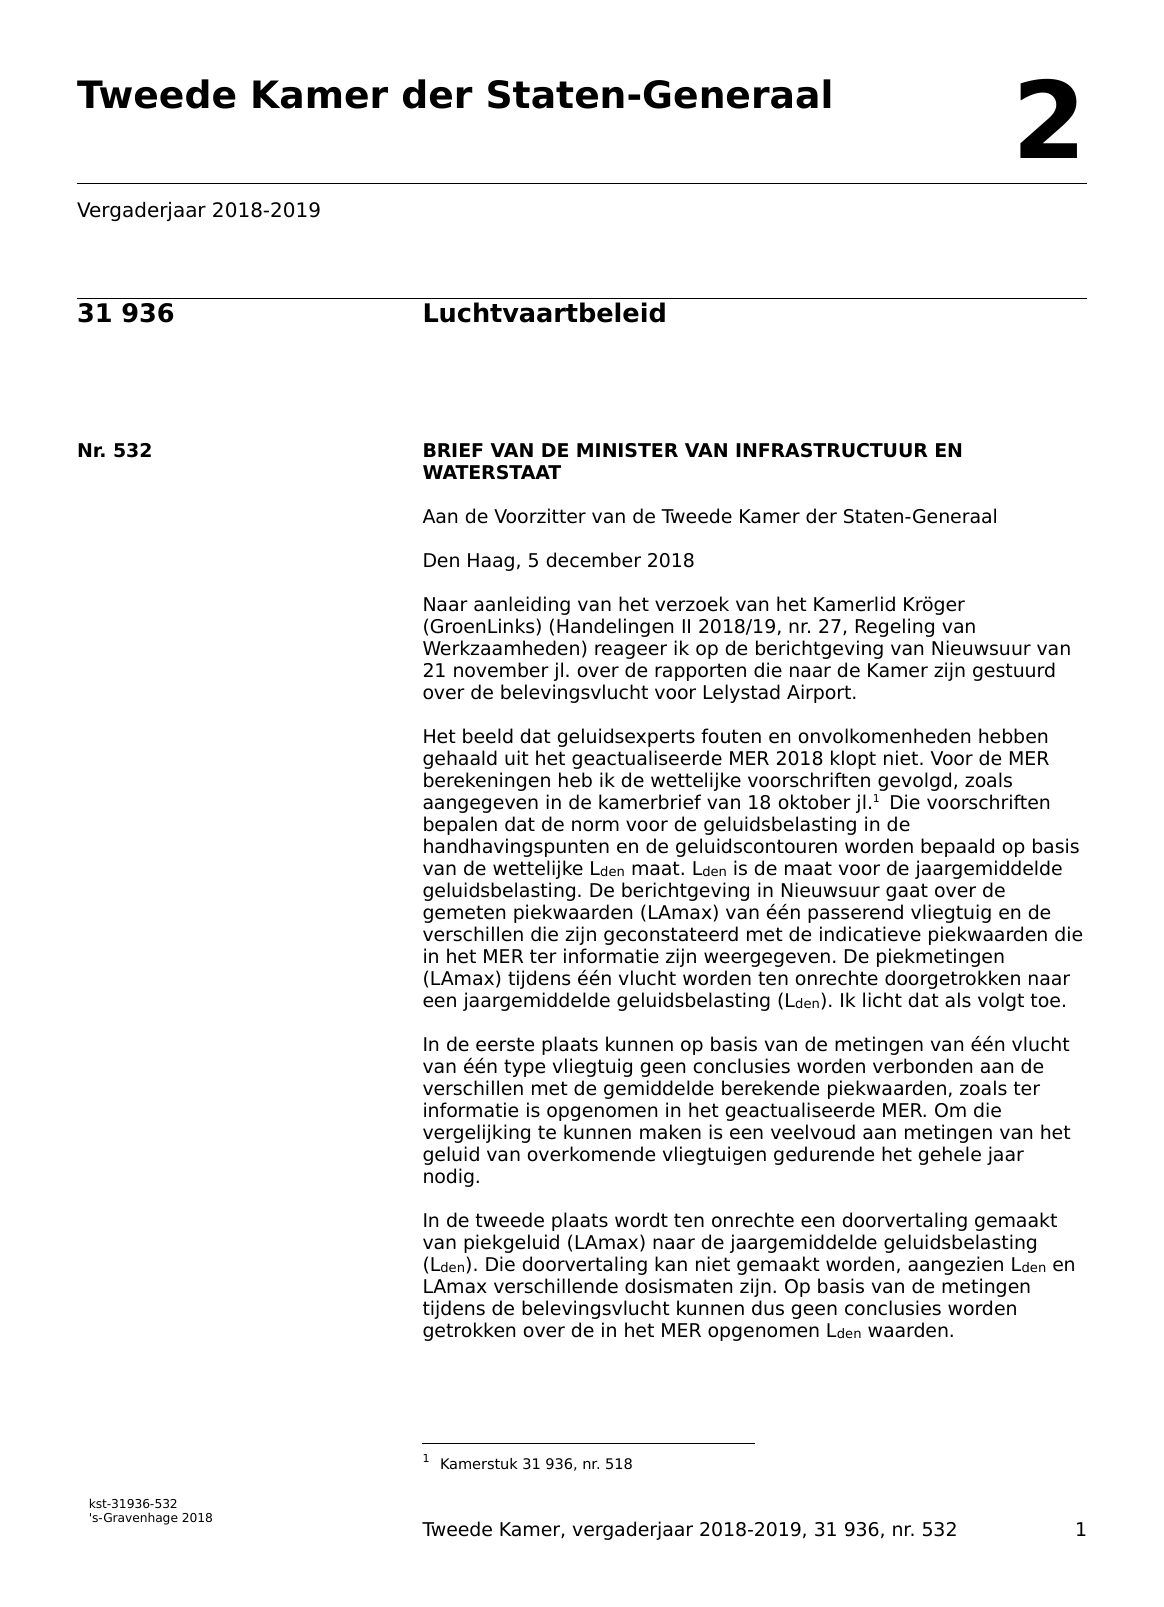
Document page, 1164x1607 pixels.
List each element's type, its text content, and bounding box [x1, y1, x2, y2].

text Aan de Voorzitter van de Tweede Kamer der Staten-Generaal [422, 506, 1087, 528]
subtitle 31 936 Luchtvaartbeleid [77, 299, 1087, 329]
text kst-31936-532 [88, 1497, 323, 1511]
text Kamerstuk 31 936, nr. 518 [422, 1452, 1087, 1474]
text Het beeld dat geluidsexperts fouten en onvolkomenheden hebben gehaald uit het geactualiseerde MER 2018 klopt niet. Voor de MER berekeningen heb ik de wettelijke voorschriften gevolgd, zoals aangegeven in de kamerbrief van 18 oktober jl. Die voorschriften bepalen dat de norm voor de geluidsbelasting in de handhavingspunten en de geluidscontouren worden bepaald op basis van de wettelijke Lden maat. Lden is de maat voor de jaargemiddelde geluidsbelasting. De berichtgeving in Nieuwsuur gaat over de gemeten piekwaarden (LAmax) van één passerend vliegtuig en de verschillen die zijn geconstateerd met de indicatieve piekwaarden die in het MER ter informatie zijn weergegeven. De piekmetingen (LAmax) tijdens één vlucht worden ten onrechte doorgetrokken naar een jaargemiddelde geluidsbelasting (Lden). Ik licht dat als volgt toe. [422, 726, 1087, 1012]
table_header Tweede Kamer der Staten-Generaal [77, 59, 886, 183]
table_header 2 [886, 59, 1087, 183]
text Naar aanleiding van het verzoek van het Kamerlid Kröger (GroenLinks) (Handelingen II 2018/19, nr. 27, Regeling van Werkzaamheden) reageer ik op de berichtgeving van Nieuwsuur van 21 november jl. over de rapporten die naar de Kamer zijn gestuurd over de belevingsvlucht voor Lelystad Airport. [422, 594, 1087, 704]
text In de eerste plaats kunnen op basis van de metingen van één vlucht van één type vliegtuig geen conclusies worden verbonden aan de verschillen met de gemiddelde berekende piekwaarden, zoals ter informatie is opgenomen in het geactualiseerde MER. Om die vergelijking te kunnen maken is een veelvoud aan metingen van het geluid van overkomende vliegtuigen gedurende het gehele jaar nodig. [422, 1034, 1087, 1188]
text Den Haag, 5 december 2018 [422, 550, 1087, 572]
text In de tweede plaats wordt ten onrechte een doorvertaling gemaakt van piekgeluid (LAmax) naar de jaargemiddelde geluidsbelasting (Lden). Die doorvertaling kan niet gemaakt worden, aangezien Lden en LAmax verschillende dosismaten zijn. Op basis van de metingen tijdens de belevingsvlucht kunnen dus geen conclusies worden getrokken over de in het MER opgenomen Lden waarden. [422, 1210, 1087, 1342]
table_cell Vergaderjaar 2018-2019 [77, 184, 1087, 298]
text 's-Gravenhage 2018 [88, 1511, 323, 1525]
subtitle Nr. 532 BRIEF VAN DE MINISTER VAN INFRASTRUCTUUR EN WATERSTAAT [77, 440, 1087, 484]
